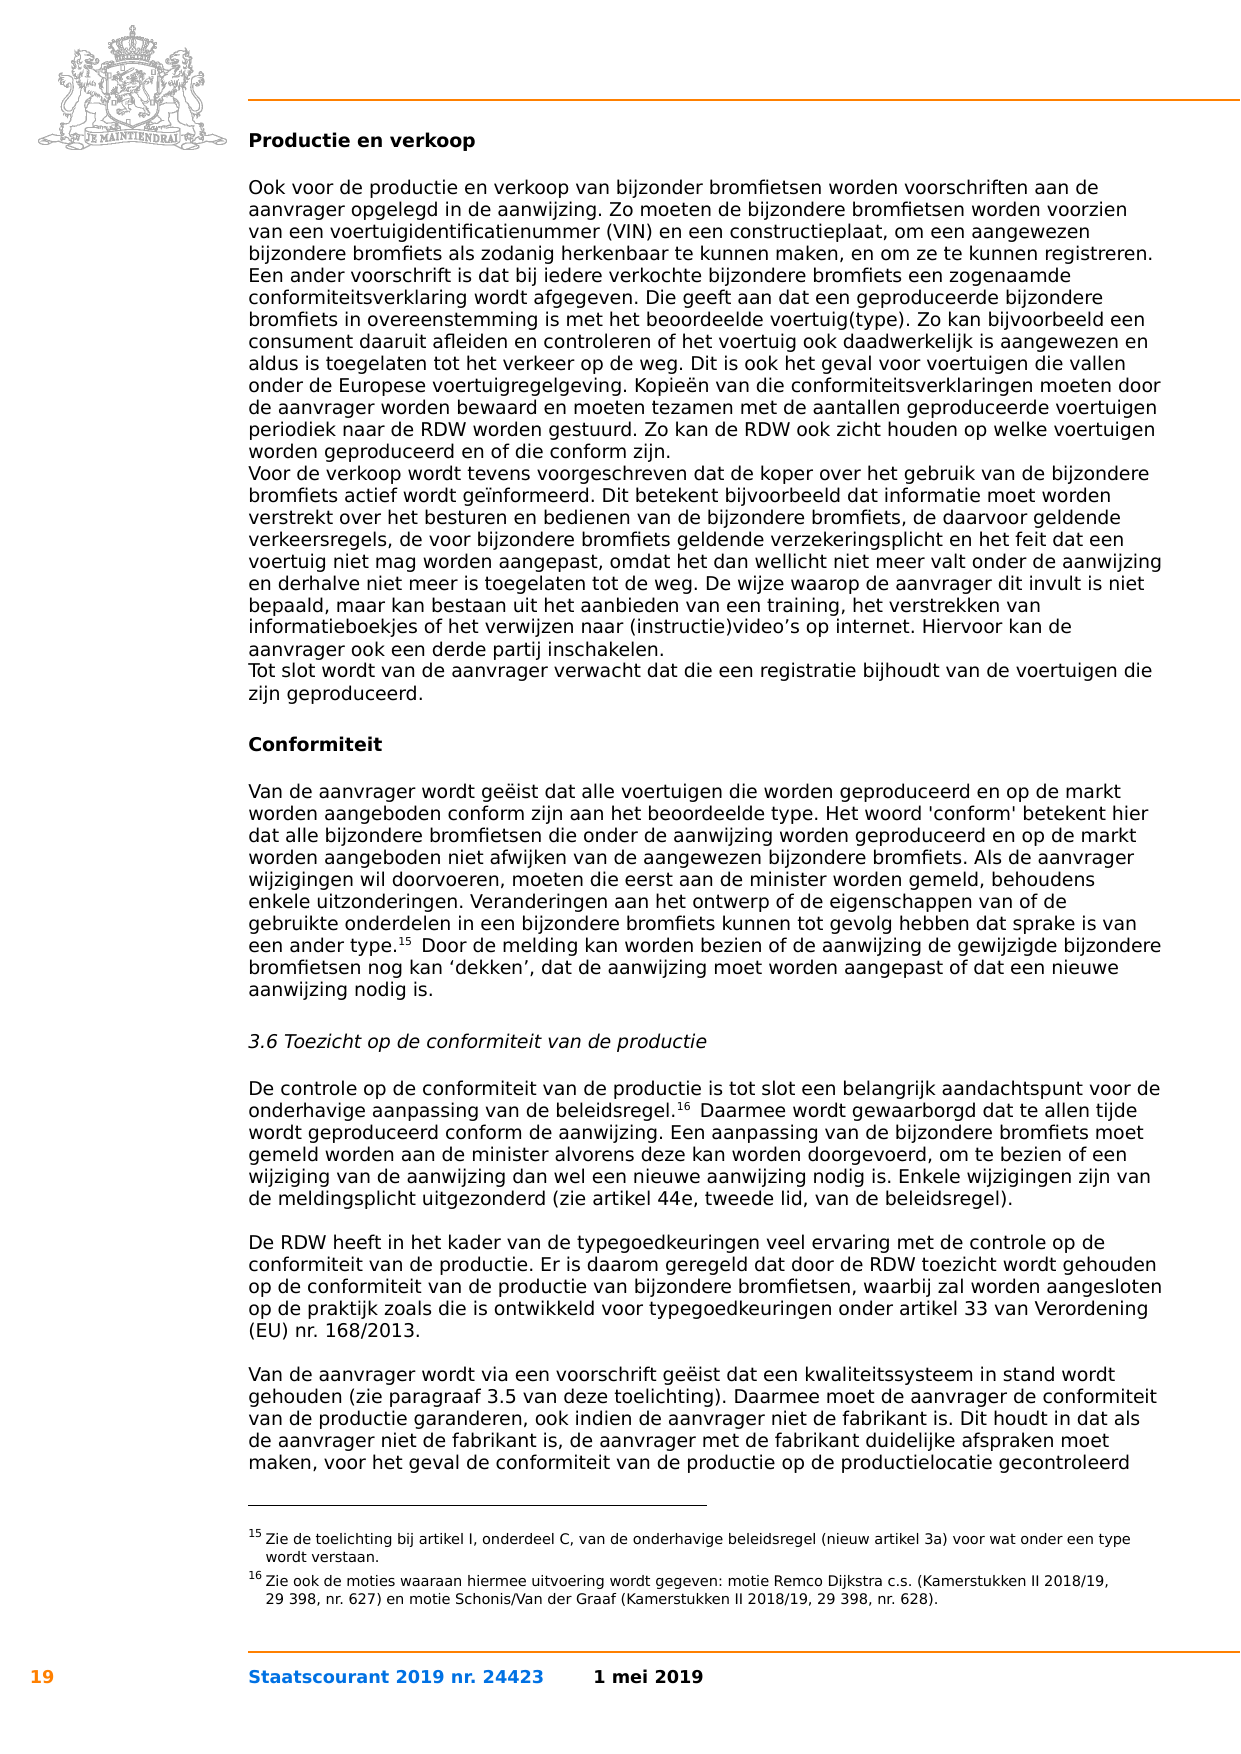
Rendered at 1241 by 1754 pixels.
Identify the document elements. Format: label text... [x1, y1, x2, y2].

text De RDW heeft in het kader van de typegoedkeuringen veel ervaring met de controle op de conformiteit van de productie. Er is daarom geregeld dat door de RDW toezicht wordt gehouden op de conformiteit van de productie van bijzondere bromfietsen, waarbij zal worden aangesloten op de praktijk zoals die is ontwikkeld voor typegoedkeuringen onder artikel 33 van Verordening (EU) nr. 168/2013. [248, 1232, 1163, 1342]
text Een ander voorschrift is dat bij iedere verkochte bijzondere bromfiets een zogenaamde conformiteitsverklaring wordt afgegeven. Die geeft aan dat een geproduceerde bijzondere bromfiets in overeenstemming is met het beoordeelde voertuig(type). Zo kan bijvoorbeeld een consument daaruit afleiden en controleren of het voertuig ook daadwerkelijk is aangewezen en aldus is toegelaten tot het verkeer op de weg. Dit is ook het geval voor voertuigen die vallen onder de Europese voertuigregelgeving. Kopieën van die conformiteitsverklaringen moeten door de aanvrager worden bewaard en moeten tezamen met de aantallen geproduceerde voertuigen periodiek naar de RDW worden gestuurd. Zo kan de RDW ook zicht houden op welke voertuigen worden geproduceerd en of die conform zijn. [248, 265, 1163, 463]
text Ook voor de productie en verkoop van bijzonder bromfietsen worden voorschriften aan de aanvrager opgelegd in de aanwijzing. Zo moeten de bijzondere bromfietsen worden voorzien van een voertuigidentificatienummer (VIN) en een constructieplaat, om een aangewezen bijzondere bromfiets als zodanig herkenbaar te kunnen maken, en om ze te kunnen registreren. [248, 177, 1163, 265]
text Van de aanvrager wordt via een voorschrift geëist dat een kwaliteitssysteem in stand wordt gehouden (zie paragraaf 3.5 van deze toelichting). Daarmee moet de aanvrager de conformiteit van de productie garanderen, ook indien de aanvrager niet de fabrikant is. Dit houdt in dat als de aanvrager niet de fabrikant is, de aanvrager met de fabrikant duidelijke afspraken moet maken, voor het geval de conformiteit van de productie op de productielocatie gecontroleerd [248, 1364, 1163, 1473]
subtitle Productie en verkoop [248, 130, 1163, 152]
text Van de aanvrager wordt geëist dat alle voertuigen die worden geproduceerd en op de markt worden aangeboden conform zijn aan het beoordeelde type. Het woord 'conform' betekent hier dat alle bijzondere bromfietsen die onder de aanwijzing worden geproduceerd en op de markt worden aangeboden niet afwijken van de aangewezen bijzondere bromfiets. Als de aanvrager wijzigingen wil doorvoeren, moeten die eerst aan de minister worden gemeld, behoudens enkele uitzonderingen. Veranderingen aan het ontwerp of de eigenschappen van of de gebruikte onderdelen in een bijzondere bromfiets kunnen tot gevolg hebben dat sprake is van een ander type. Door de melding kan worden bezien of de aanwijzing de gewijzigde bijzondere bromfietsen nog kan ‘dekken’, dat de aanwijzing moet worden aangepast of dat een nieuwe aanwijzing nodig is. [248, 781, 1163, 1001]
text Tot slot wordt van de aanvrager verwacht dat die een registratie bijhoudt van de voertuigen die zijn geproduceerd. [248, 660, 1163, 704]
picture [38, 25, 227, 150]
text Zie ook de moties waaraan hiermee uitvoering wordt gegeven: motie Remco Dijkstra c.s. (Kamerstukken II 2018/19, 29 398, nr. 627) en motie Schonis/Van der Graaf (Kamerstukken II 2018/19, 29 398, nr. 628). [248, 1569, 1163, 1608]
subtitle 3.6 Toezicht op de conformiteit van de productie [248, 1031, 1163, 1053]
text Voor de verkoop wordt tevens voorgeschreven dat de koper over het gebruik van de bijzondere bromfiets actief wordt geïnformeerd. Dit betekent bijvoorbeeld dat informatie moet worden verstrekt over het besturen en bedienen van de bijzondere bromfiets, de daarvoor geldende verkeersregels, de voor bijzondere bromfiets geldende verzekeringsplicht en het feit dat een voertuig niet mag worden aangepast, omdat het dan wellicht niet meer valt onder de aanwijzing en derhalve niet meer is toegelaten tot de weg. De wijze waarop de aanvrager dit invult is niet bepaald, maar kan bestaan uit het aanbieden van een training, het verstrekken van informatieboekjes of het verwijzen naar (instructie)video’s op internet. Hiervoor kan de aanvrager ook een derde partij inschakelen. [248, 463, 1163, 660]
subtitle Conformiteit [248, 734, 1163, 756]
text Zie de toelichting bij artikel I, onderdeel C, van de onderhavige beleidsregel (nieuw artikel 3a) voor wat onder een type wordt verstaan. [248, 1527, 1163, 1566]
text De controle op de conformiteit van de productie is tot slot een belangrijk aandachtspunt voor de onderhavige aanpassing van de beleidsregel. Daarmee wordt gewaarborgd dat te allen tijde wordt geproduceerd conform de aanwijzing. Een aanpassing van de bijzondere bromfiets moet gemeld worden aan de minister alvorens deze kan worden doorgevoerd, om te bezien of een wijziging van de aanwijzing dan wel een nieuwe aanwijzing nodig is. Enkele wijzigingen zijn van de meldingsplicht uitgezonderd (zie artikel 44e, tweede lid, van de beleidsregel). [248, 1078, 1163, 1210]
